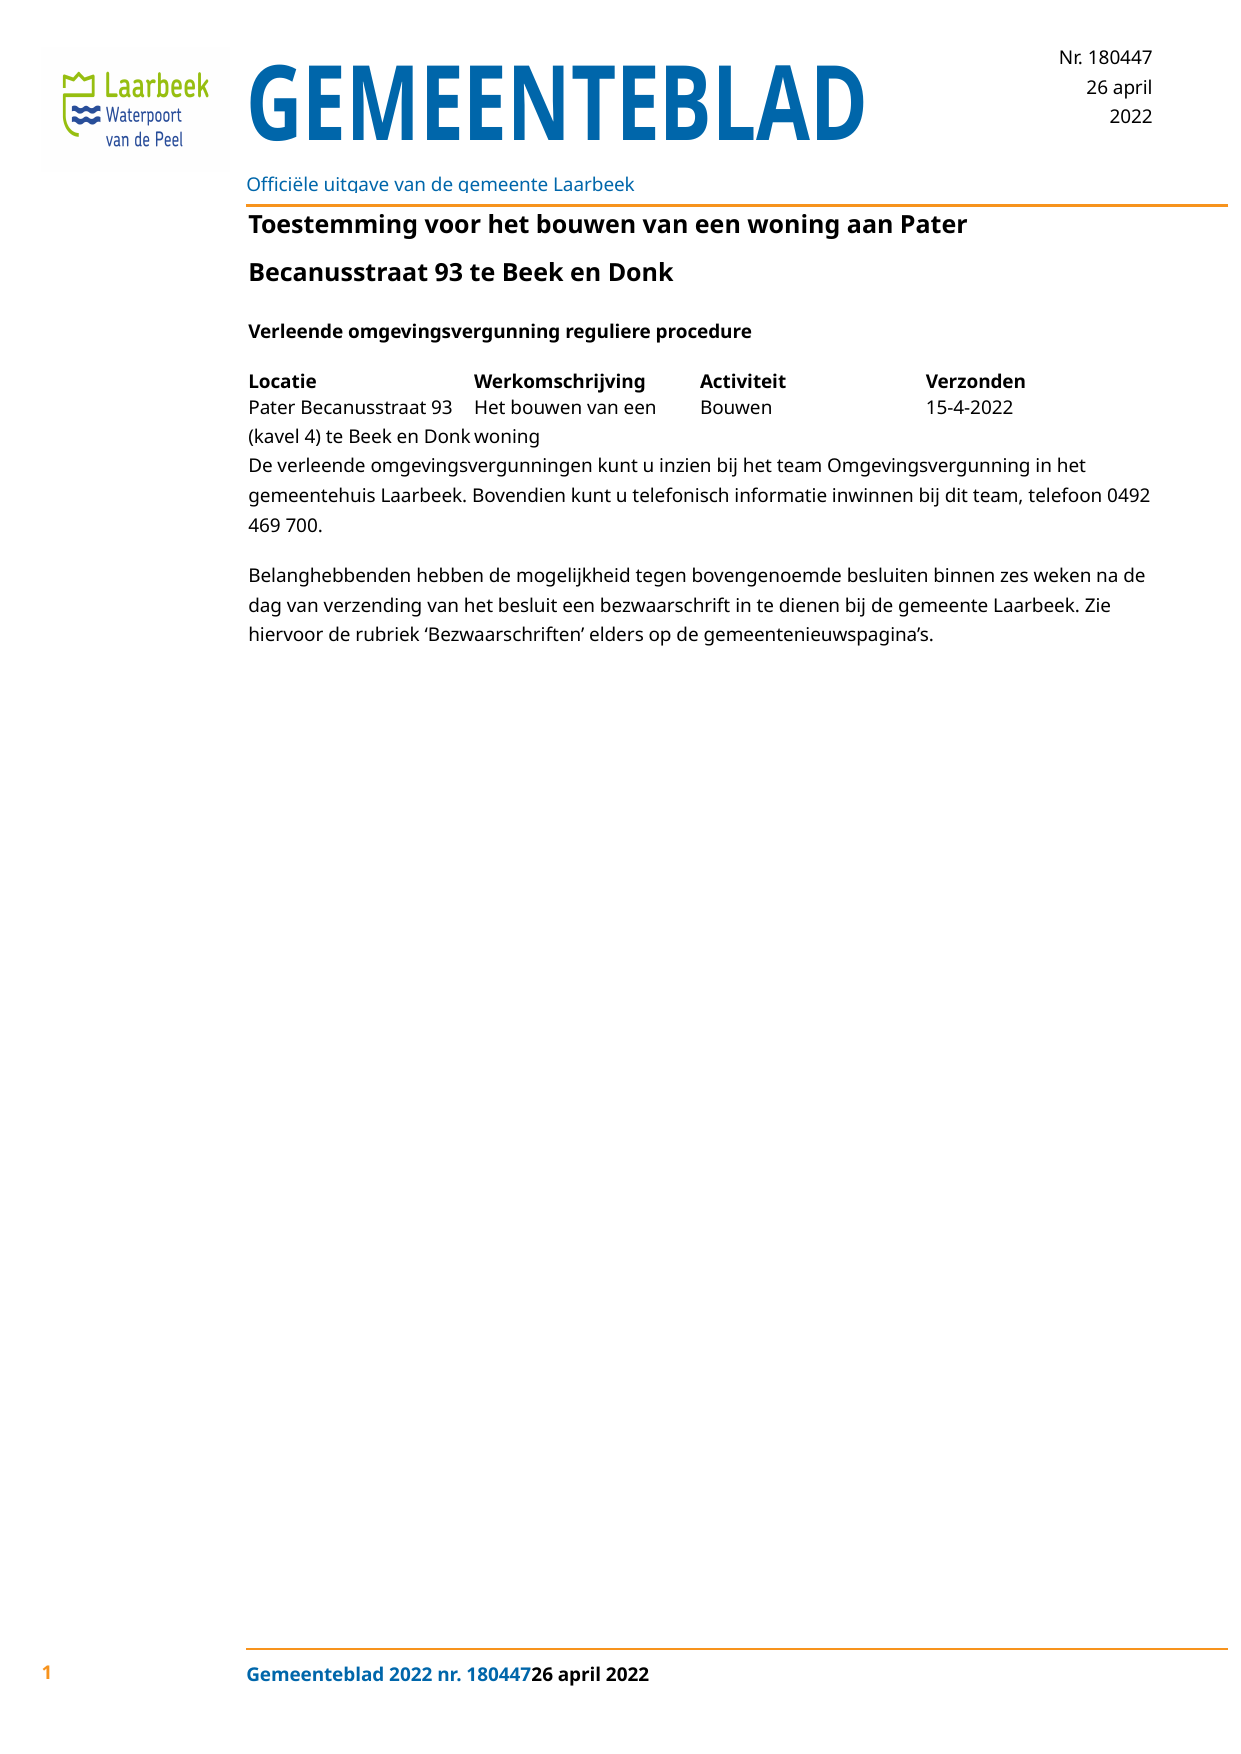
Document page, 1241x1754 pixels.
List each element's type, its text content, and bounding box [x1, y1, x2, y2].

table_cell Bouwen [700, 394, 926, 449]
table_header Locatie [248, 369, 474, 394]
picture [41, 47, 231, 172]
text De verleende omgevingsvergunningen kunt u inzien bij het team Omgevingsvergunning in het gemeentehuis Laarbeek. Bovendien kunt u telefonisch informatie inwinnen bij dit team, telefoon 0492 469 700. [248, 453, 1152, 538]
table_cell Pater Becanusstraat 93 (kavel 4) te Beek en Donk [248, 394, 474, 449]
table_header Verzonden [926, 369, 1152, 394]
table_cell 15-4-2022 [926, 394, 1152, 449]
text Verleende omgevingsvergunning reguliere procedure [248, 318, 1152, 344]
table_header Werkomschrijving [474, 369, 700, 394]
text Toestemming voor het bouwen van een woning aan Pater Becanusstraat 93 te Beek en Donk [248, 207, 1152, 288]
table_cell Het bouwen van een woning [474, 394, 700, 449]
text Belanghebbenden hebben de mogelijkheid tegen bovengenoemde besluiten binnen zes weken na de dag van verzending van het besluit een bezwaarschrift in te dienen bij de gemeente Laarbeek. Zie hiervoor de rubriek ‘Bezwaarschriften’ elders op de gemeentenieuwspagina’s. [248, 562, 1152, 647]
table_header Activiteit [700, 369, 926, 394]
